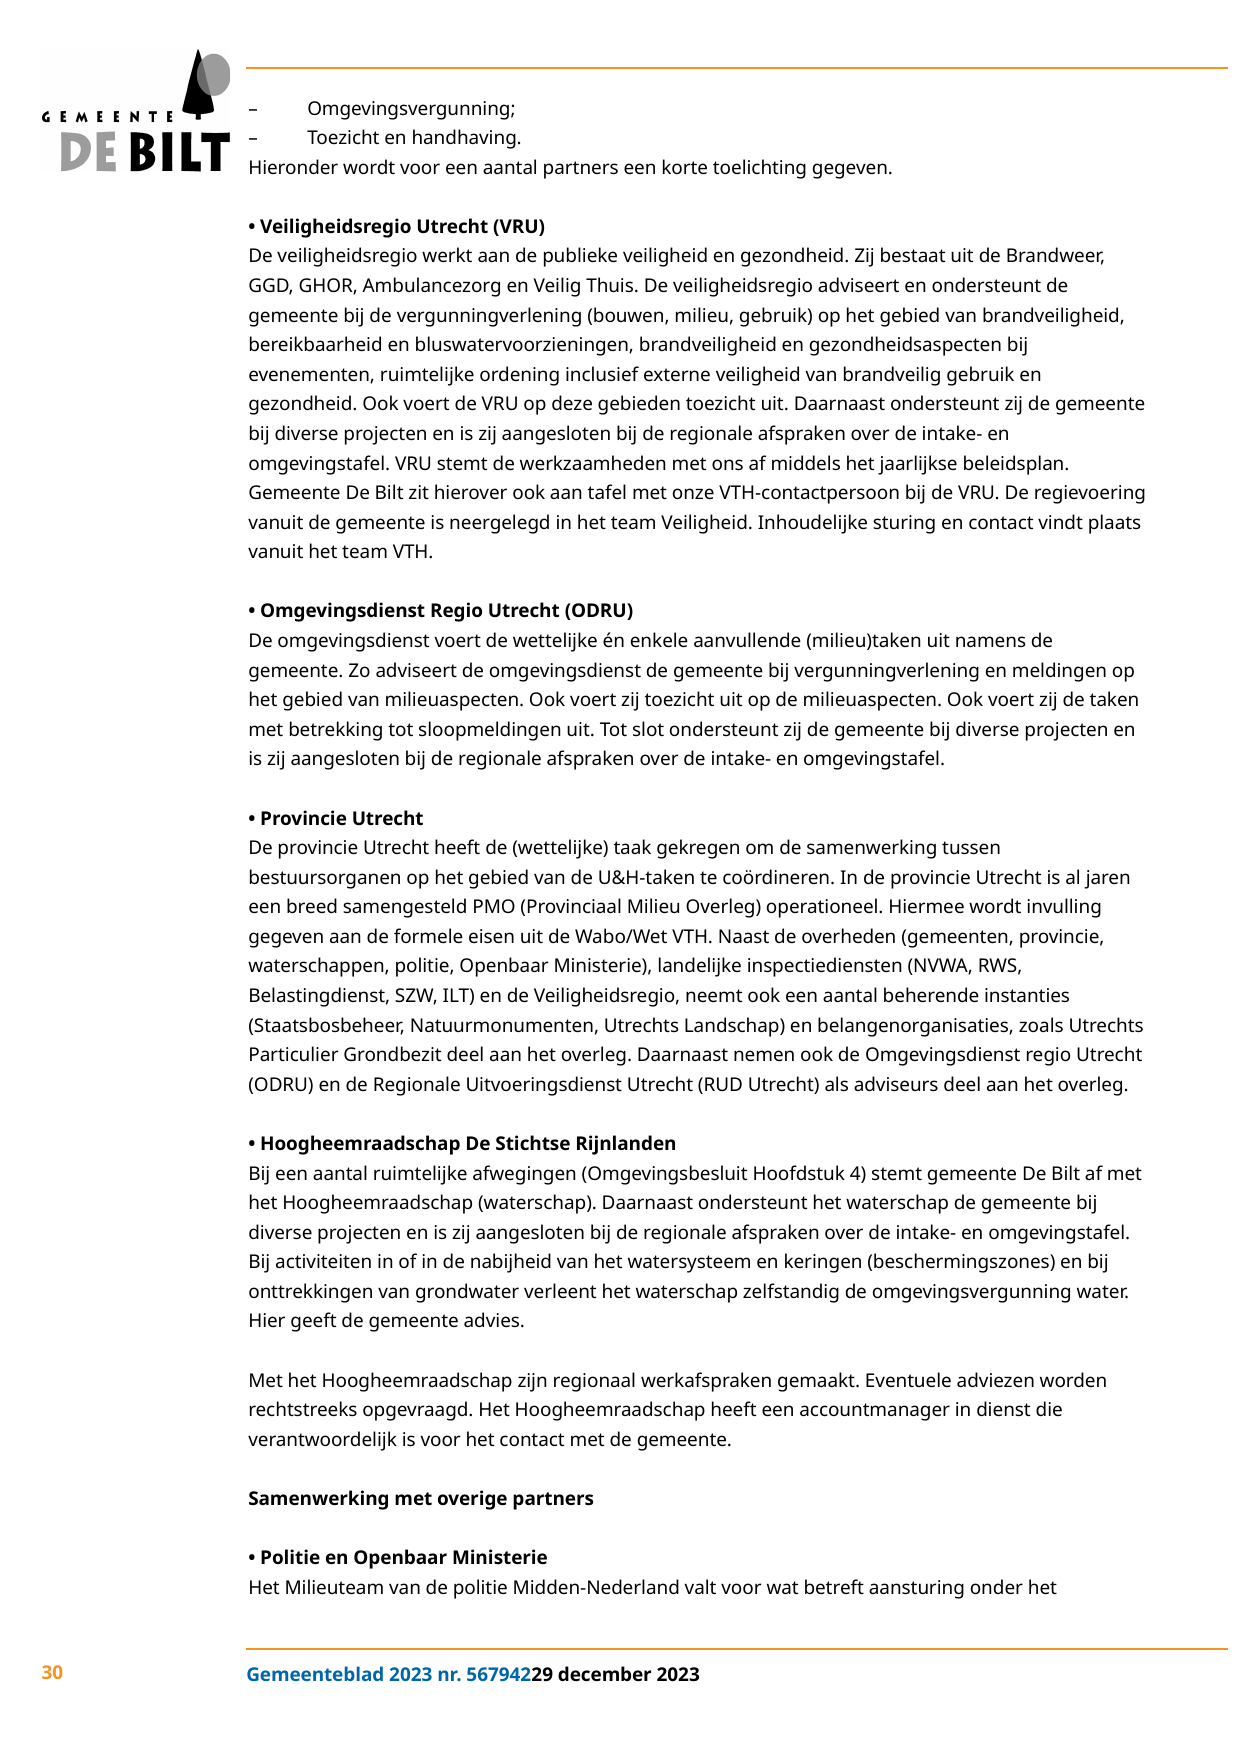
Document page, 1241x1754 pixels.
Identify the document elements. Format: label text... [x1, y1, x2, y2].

text • Hoogheemraadschap De Stichtse Rijnlanden [248, 1130, 1152, 1156]
text Bij een aantal ruimtelijke afwegingen (Omgevingsbesluit Hoofdstuk 4) stemt gemeente De Bilt af met het Hoogheemraadschap (waterschap). Daarnaast ondersteunt het waterschap de gemeente bij diverse projecten en is zij aangesloten bij de regionale afspraken over de intake- en omgevingstafel. Bij activiteiten in of in de nabijheid van het watersysteem en keringen (beschermingszones) en bij onttrekkingen van grondwater verleent het waterschap zelfstandig de omgevingsvergunning water. Hier geeft de gemeente advies. [248, 1160, 1152, 1333]
text Het Milieuteam van de politie Midden-Nederland valt voor wat betreft aansturing onder het [248, 1574, 1152, 1600]
text De omgevingsdienst voert de wettelijke én enkele aanvullende (milieu)taken uit namens de gemeente. Zo adviseert de omgevingsdienst de gemeente bij vergunningverlening en meldingen op het gebied van milieuaspecten. Ook voert zij toezicht uit op de milieuaspecten. Ook voert zij de taken met betrekking tot sloopmeldingen uit. Tot slot ondersteunt zij de gemeente bij diverse projecten en is zij aangesloten bij de regionale afspraken over de intake- en omgevingstafel. [248, 627, 1152, 771]
list Omgevingsvergunning; [248, 95, 1152, 121]
text Samenwerking met overige partners [248, 1485, 1152, 1511]
text • Omgevingsdienst Regio Utrecht (ODRU) [248, 598, 1152, 623]
text • Politie en Openbaar Ministerie [248, 1544, 1152, 1570]
text De provincie Utrecht heeft de (wettelijke) taak gekregen om de samenwerking tussen bestuursorganen op het gebied van de U&H-taken te coördineren. In de provincie Utrecht is al jaren een breed samengesteld PMO (Provinciaal Milieu Overleg) operationeel. Hiermee wordt invulling gegeven aan de formele eisen uit de Wabo/Wet VTH. Naast de overheden (gemeenten, provincie, waterschappen, politie, Openbaar Ministerie), landelijke inspectiediensten (NVWA, RWS, Belastingdienst, SZW, ILT) en de Veiligheidsregio, neemt ook een aantal beherende instanties (Staatsbosbeheer, Natuurmonumenten, Utrechts Landschap) en belangenorganisaties, zoals Utrechts Particulier Grondbezit deel aan het overleg. Daarnaast nemen ook de Omgevingsdienst regio Utrecht (ODRU) en de Regionale Uitvoeringsdienst Utrecht (RUD Utrecht) als adviseurs deel aan het overleg. [248, 834, 1152, 1097]
text De veiligheidsregio werkt aan de publieke veiligheid en gezondheid. Zij bestaat uit de Brandweer, GGD, GHOR, Ambulancezorg en Veilig Thuis. De veiligheidsregio adviseert en ondersteunt de gemeente bij de vergunningverlening (bouwen, milieu, gebruik) op het gebied van brandveiligheid, bereikbaarheid en bluswatervoorzieningen, brandveiligheid en gezondheidsaspecten bij evenementen, ruimtelijke ordening inclusief externe veiligheid van brandveilig gebruik en gezondheid. Ook voert de VRU op deze gebieden toezicht uit. Daarnaast ondersteunt zij de gemeente bij diverse projecten en is zij aangesloten bij de regionale afspraken over de intake- en omgevingstafel. VRU stemt de werkzaamheden met ons af middels het jaarlijkse beleidsplan. Gemeente De Bilt zit hierover ook aan tafel met onze VTH-contactpersoon bij de VRU. De regievoering vanuit de gemeente is neergelegd in het team Veiligheid. Inhoudelijke sturing en contact vindt plaats vanuit het team VTH. [248, 243, 1152, 564]
list Toezicht en handhaving. [248, 124, 1152, 150]
picture [41, 47, 231, 172]
text Hieronder wordt voor een aantal partners een korte toelichting gegeven. [248, 154, 1152, 180]
text • Provincie Utrecht [248, 805, 1152, 831]
text Met het Hoogheemraadschap zijn regionaal werkafspraken gemaakt. Eventuele adviezen worden rechtstreeks opgevraagd. Het Hoogheemraadschap heeft een accountmanager in dienst die verantwoordelijk is voor het contact met de gemeente. [248, 1367, 1152, 1452]
text • Veiligheidsregio Utrecht (VRU) [248, 213, 1152, 239]
